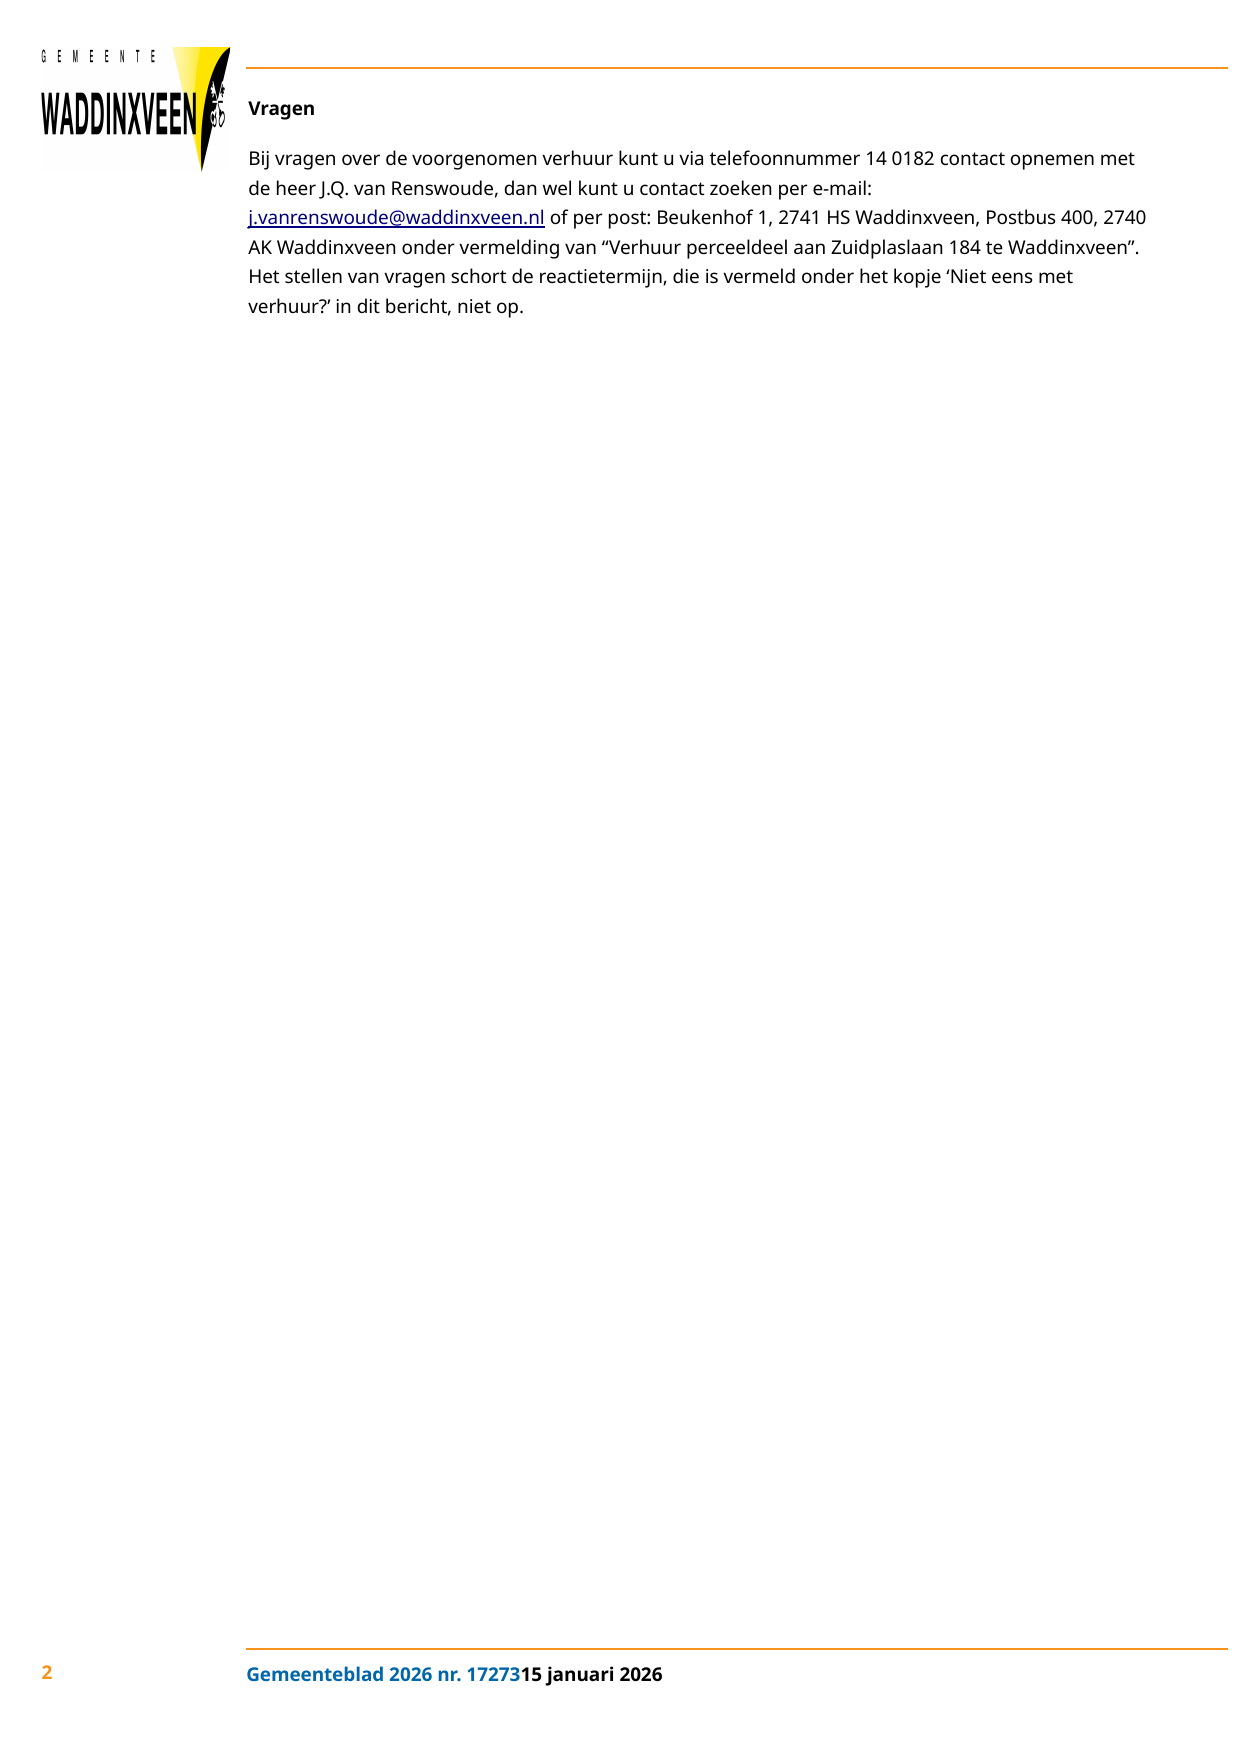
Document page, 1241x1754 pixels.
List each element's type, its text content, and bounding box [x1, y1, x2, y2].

text Bij vragen over de voorgenomen verhuur kunt u via telefoonnummer 14 0182 contact opnemen met de heer J.Q. van Renswoude, dan wel kunt u contact zoeken per e-mail: j.vanrenswoude@waddinxveen.nl of per post: Beukenhof 1, 2741 HS Waddinxveen, Postbus 400, 2740 AK Waddinxveen onder vermelding van “Verhuur perceeldeel aan Zuidplaslaan 184 te Waddinxveen”. Het stellen van vragen schort de reactietermijn, die is vermeld onder het kopje ‘Niet eens met verhuur?’ in dit bericht, niet op. [248, 145, 1152, 319]
picture [41, 47, 231, 172]
text Vragen [248, 95, 1152, 121]
